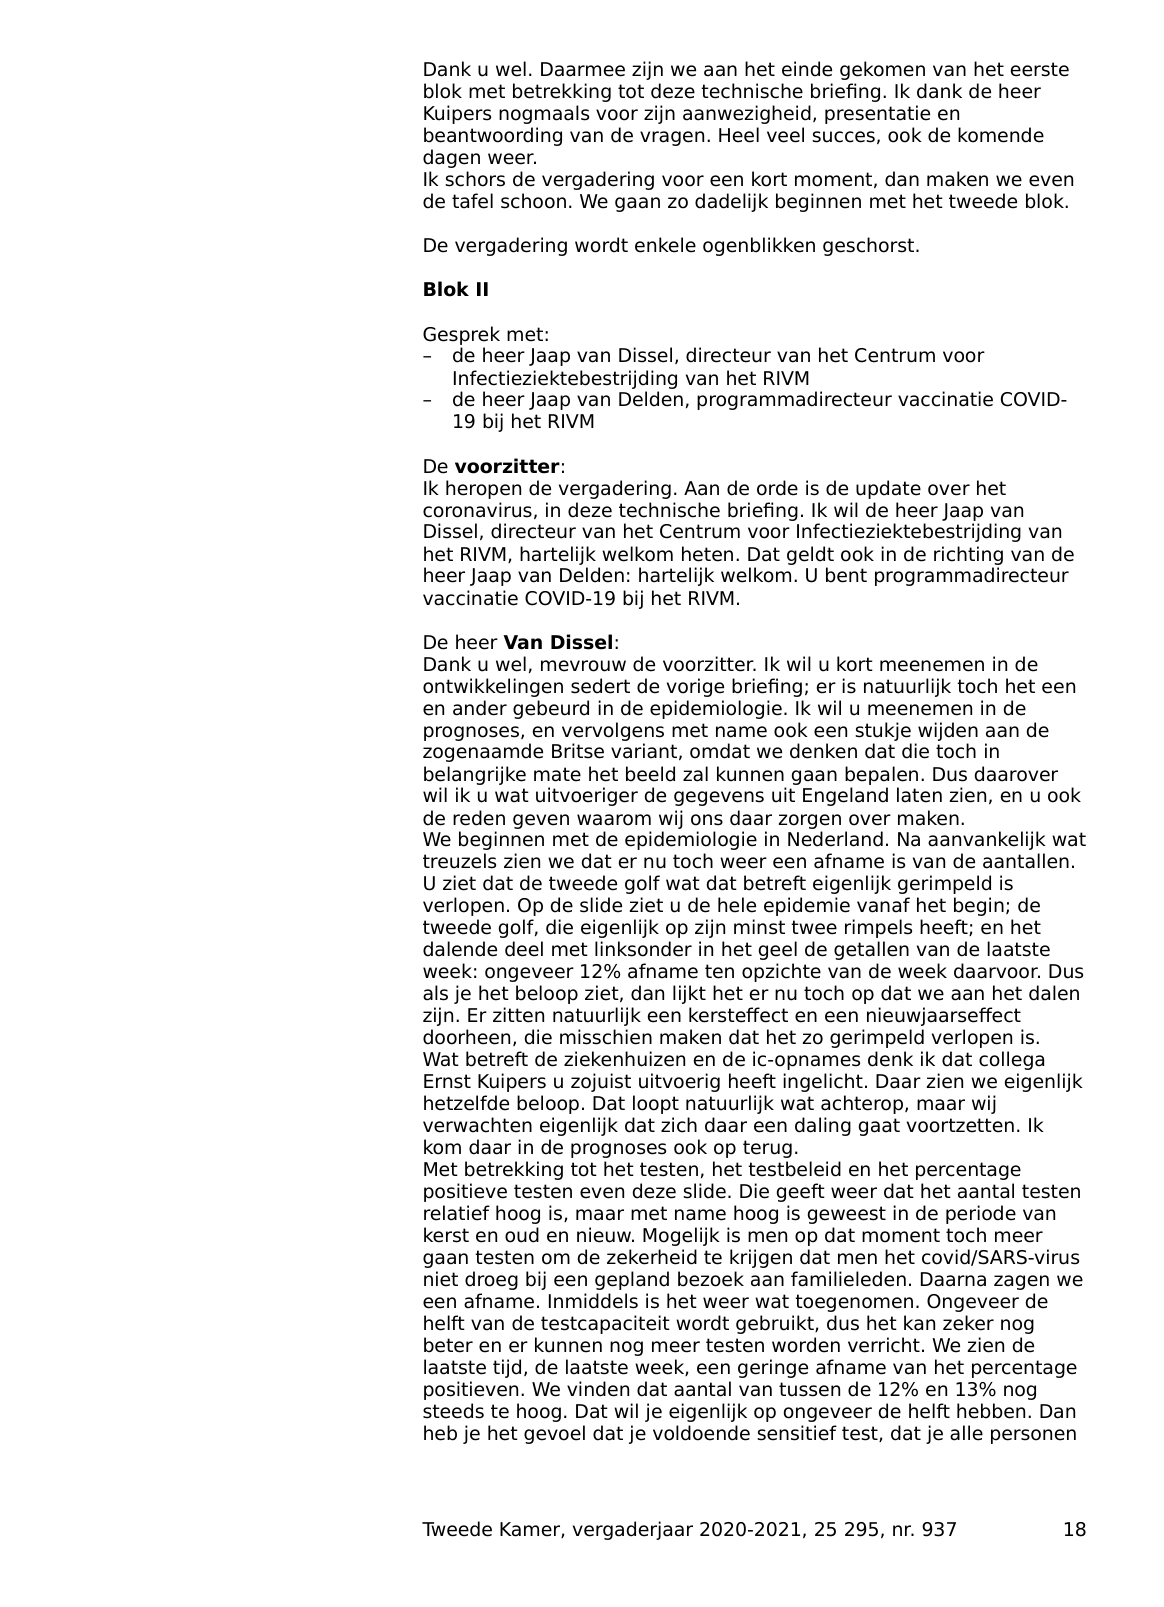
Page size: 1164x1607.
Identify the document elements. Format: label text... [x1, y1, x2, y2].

text De voorzitter: [422, 456, 1087, 477]
text Dank u wel. Daarmee zijn we aan het einde gekomen van het eerste blok met betrekking tot deze technische briefing. Ik dank de heer Kuipers nogmaals voor zijn aanwezigheid, presentatie en beantwoording van de vragen. Heel veel succes, ook de komende dagen weer. [422, 59, 1087, 169]
text De heer Van Dissel: [422, 632, 1087, 653]
text Ik schors de vergadering voor een kort moment, dan maken we even de tafel schoon. We gaan zo dadelijk beginnen met het tweede blok. [422, 169, 1087, 213]
subtitle Blok II [422, 279, 1087, 301]
text Met betrekking tot het testen, het testbeleid en het percentage positieve testen even deze slide. Die geeft weer dat het aantal testen relatief hoog is, maar met name hoog is geweest in de periode van kerst en oud en nieuw. Mogelijk is men op dat moment toch meer gaan testen om de zekerheid te krijgen dat men het covid/SARS-virus niet droeg bij een gepland bezoek aan familieleden. Daarna zagen we een afname. Inmiddels is het weer wat toegenomen. Ongeveer de helft van de testcapaciteit wordt gebruikt, dus het kan zeker nog beter en er kunnen nog meer testen worden verricht. We zien de laatste tijd, de laatste week, een geringe afname van het percentage positieven. We vinden dat aantal van tussen de 12% en 13% nog steeds te hoog. Dat wil je eigenlijk op ongeveer de helft hebben. Dan heb je het gevoel dat je voldoende sensitief test, dat je alle personen [422, 1159, 1087, 1445]
text – de heer Jaap van Delden, programmadirecteur vaccinatie COVID-19 bij het RIVM [422, 389, 1087, 433]
text De vergadering wordt enkele ogenblikken geschorst. [422, 235, 1087, 257]
text We beginnen met de epidemiologie in Nederland. Na aanvankelijk wat treuzels zien we dat er nu toch weer een afname is van de aantallen. U ziet dat de tweede golf wat dat betreft eigenlijk gerimpeld is verlopen. Op de slide ziet u de hele epidemie vanaf het begin; de tweede golf, die eigenlijk op zijn minst twee rimpels heeft; en het dalende deel met linksonder in het geel de getallen van de laatste week: ongeveer 12% afname ten opzichte van de week daarvoor. Dus als je het beloop ziet, dan lijkt het er nu toch op dat we aan het dalen zijn. Er zitten natuurlijk een kersteffect en een nieuwjaarseffect doorheen, die misschien maken dat het zo gerimpeld verlopen is. [422, 829, 1087, 1049]
text Dank u wel, mevrouw de voorzitter. Ik wil u kort meenemen in de ontwikkelingen sedert de vorige briefing; er is natuurlijk toch het een en ander gebeurd in de epidemiologie. Ik wil u meenemen in de prognoses, en vervolgens met name ook een stukje wijden aan de zogenaamde Britse variant, omdat we denken dat die toch in belangrijke mate het beeld zal kunnen gaan bepalen. Dus daarover wil ik u wat uitvoeriger de gegevens uit Engeland laten zien, en u ook de reden geven waarom wij ons daar zorgen over maken. [422, 653, 1087, 829]
text Wat betreft de ziekenhuizen en de ic-opnames denk ik dat collega Ernst Kuipers u zojuist uitvoerig heeft ingelicht. Daar zien we eigenlijk hetzelfde beloop. Dat loopt natuurlijk wat achterop, maar wij verwachten eigenlijk dat zich daar een daling gaat voortzetten. Ik kom daar in de prognoses ook op terug. [422, 1049, 1087, 1159]
text Gesprek met: [422, 323, 1087, 345]
text – de heer Jaap van Dissel, directeur van het Centrum voor Infectieziektebestrijding van het RIVM [422, 345, 1087, 389]
text Ik heropen de vergadering. Aan de orde is de update over het coronavirus, in deze technische briefing. Ik wil de heer Jaap van Dissel, directeur van het Centrum voor Infectieziektebestrijding van het RIVM, hartelijk welkom heten. Dat geldt ook in de richting van de heer Jaap van Delden: hartelijk welkom. U bent programmadirecteur vaccinatie COVID-19 bij het RIVM. [422, 477, 1087, 609]
